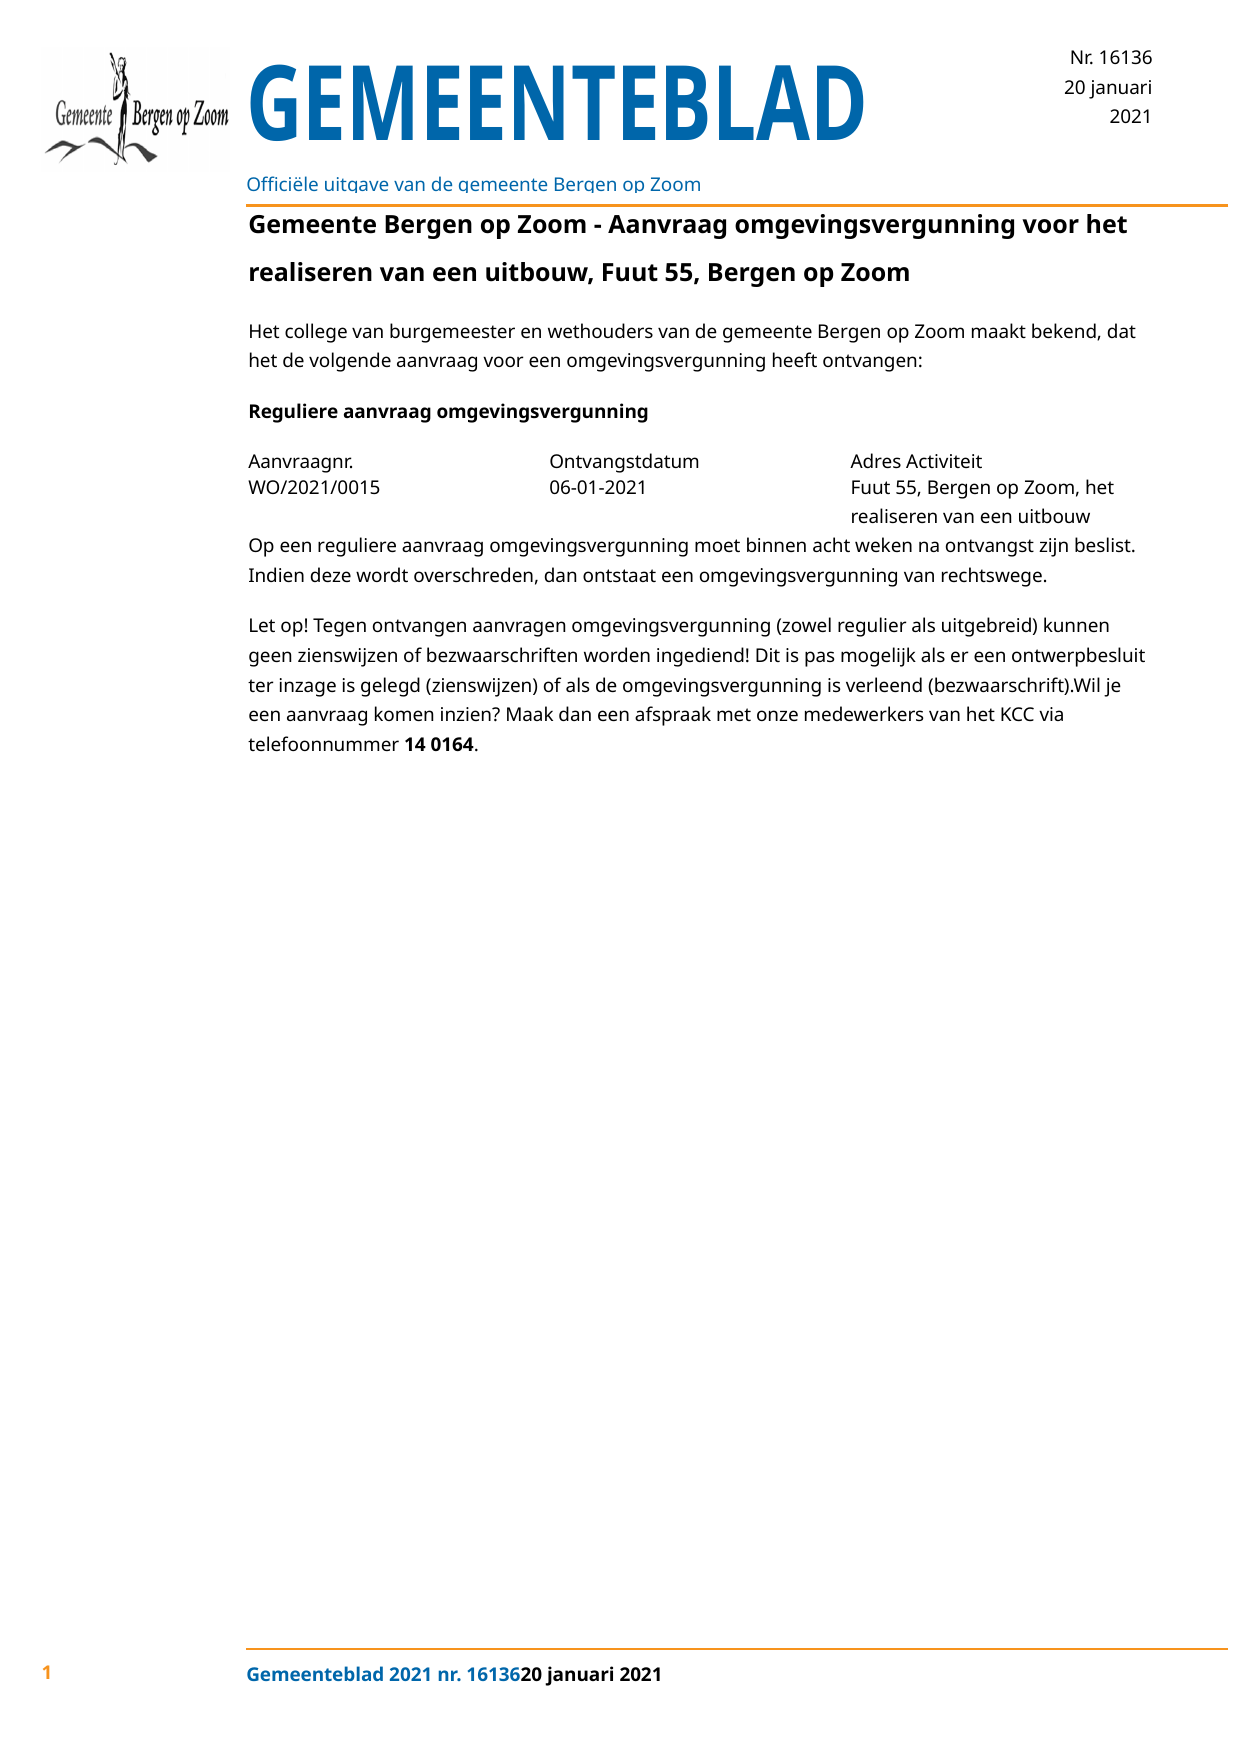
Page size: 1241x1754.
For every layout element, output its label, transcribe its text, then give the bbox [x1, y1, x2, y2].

picture [41, 47, 231, 172]
text Let op! Tegen ontvangen aanvragen omgevingsvergunning (zowel regulier als uitgebreid) kunnen geen zienswijzen of bezwaarschriften worden ingediend! Dit is pas mogelijk als er een ontwerpbesluit ter inzage is gelegd (zienswijzen) of als de omgevingsvergunning is verleend (bezwaarschrift).Wil je een aanvraag komen inzien? Maak dan een afspraak met onze medewerkers van het KCC via telefoonnummer 14 0164. [248, 613, 1152, 757]
table_header Ontvangstdatum [549, 449, 850, 474]
table_cell 06-01-2021 [549, 474, 850, 529]
table_cell Fuut 55, Bergen op Zoom, het realiseren van een uitbouw [850, 474, 1152, 529]
text Het college van burgemeester en wethouders van de gemeente Bergen op Zoom maakt bekend, dat het de volgende aanvraag voor een omgevingsvergunning heeft ontvangen: [248, 318, 1152, 373]
table_cell WO/2021/0015 [248, 474, 549, 529]
text Op een reguliere aanvraag omgevingsvergunning moet binnen acht weken na ontvangst zijn beslist. Indien deze wordt overschreden, dan ontstaat een omgevingsvergunning van rechtswege. [248, 533, 1152, 588]
text Gemeente Bergen op Zoom - Aanvraag omgevingsvergunning voor het realiseren van een uitbouw, Fuut 55, Bergen op Zoom [248, 207, 1152, 288]
text Reguliere aanvraag omgevingsvergunning [248, 398, 1152, 424]
table_header Aanvraagnr. [248, 449, 549, 474]
table_header Adres Activiteit [850, 449, 1152, 474]
